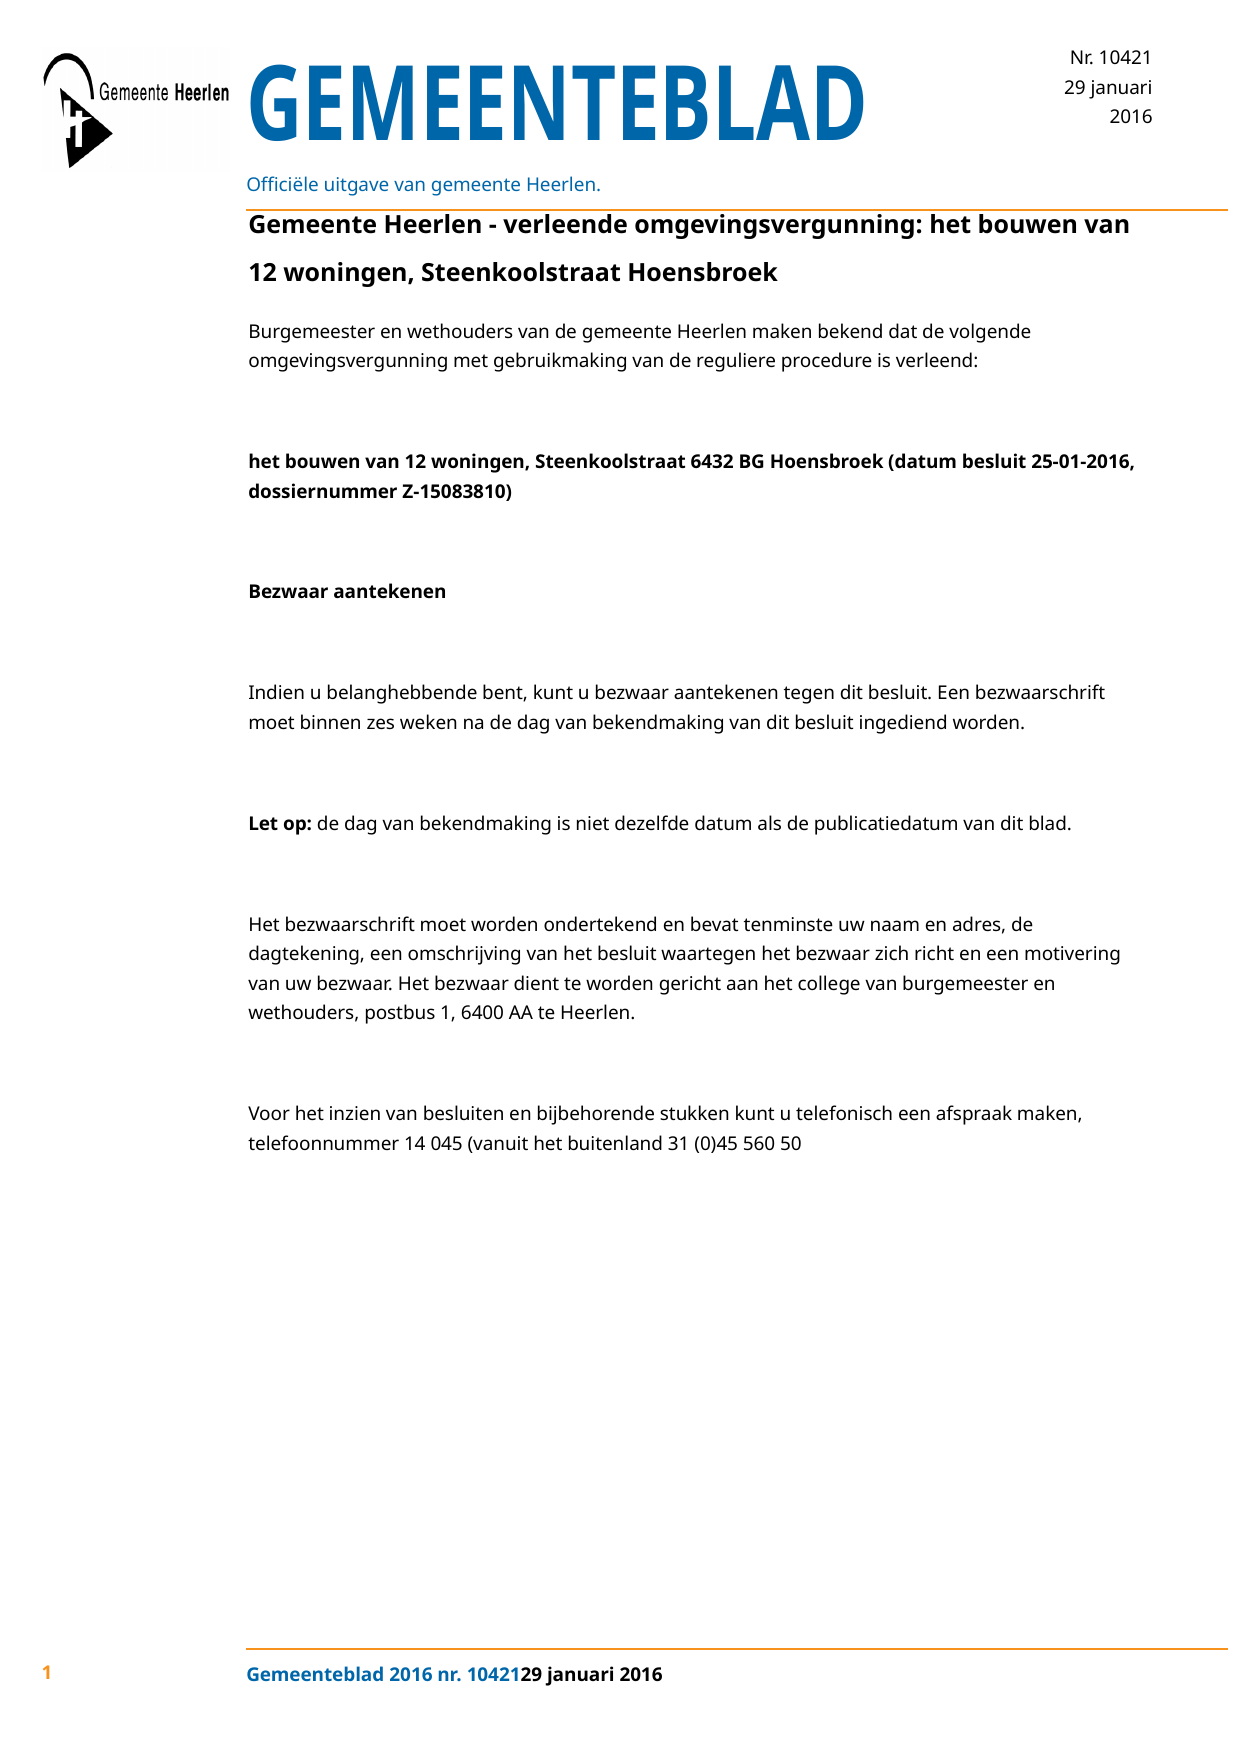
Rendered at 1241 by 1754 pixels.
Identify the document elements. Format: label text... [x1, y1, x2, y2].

text Voor het inzien van besluiten en bijbehorende stukken kunt u telefonisch een afspraak maken, telefoonnummer 14 045 (vanuit het buitenland 31 (0)45 560 50 [248, 1100, 1152, 1156]
text Het bezwaarschrift moet worden ondertekend en bevat tenminste uw naam en adres, de dagtekening, een omschrijving van het besluit waartegen het bezwaar zich richt en een motivering van uw bezwaar. Het bezwaar dient te worden gericht aan het college van burgemeester en wethouders, postbus 1, 6400 AA te Heerlen. [248, 911, 1152, 1025]
text Bezwaar aantekenen [248, 579, 1152, 604]
text het bouwen van 12 woningen, Steenkoolstraat 6432 BG Hoensbroek (datum besluit 25-01-2016, dossiernummer Z-15083810) [248, 448, 1152, 504]
text Burgemeester en wethouders van de gemeente Heerlen maken bekend dat de volgende omgevingsvergunning met gebruikmaking van de reguliere procedure is verleend: [248, 318, 1152, 373]
picture [41, 47, 231, 172]
text Gemeente Heerlen - verleende omgevingsvergunning: het bouwen van 12 woningen, Steenkoolstraat Hoensbroek [248, 211, 1152, 288]
text Let op: de dag van bekendmaking is niet dezelfde datum als de publicatiedatum van dit blad. [248, 810, 1152, 836]
text Indien u belanghebbende bent, kunt u bezwaar aantekenen tegen dit besluit. Een bezwaarschrift moet binnen zes weken na de dag van bekendmaking van dit besluit ingediend worden. [248, 679, 1152, 735]
